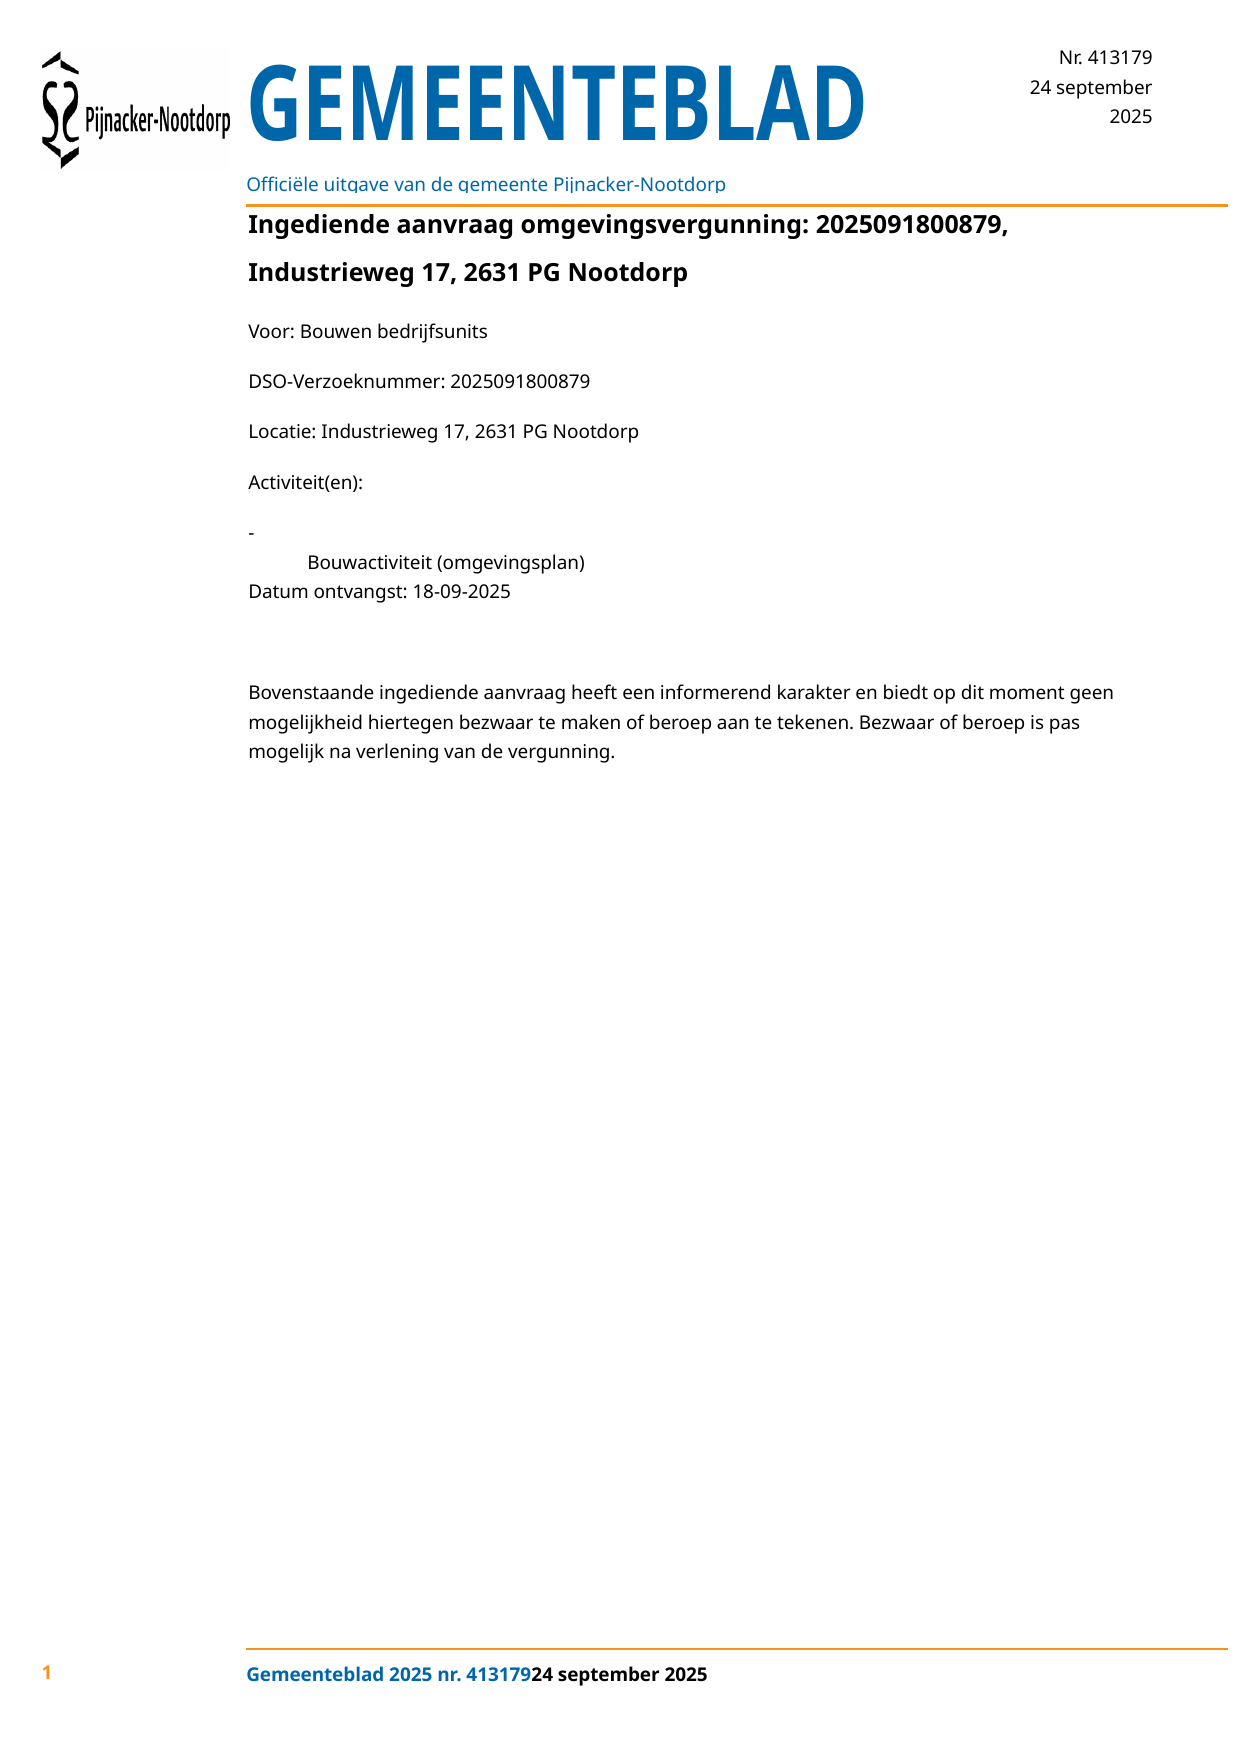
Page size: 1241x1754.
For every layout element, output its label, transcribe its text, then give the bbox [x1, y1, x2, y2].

picture [41, 47, 231, 172]
text Locatie: Industrieweg 17, 2631 PG Nootdorp [248, 419, 1152, 444]
text Voor: Bouwen bedrijfsunits [248, 318, 1152, 344]
text DSO-Verzoeknummer: 2025091800879 [248, 368, 1152, 394]
text Datum ontvangst: 18-09-2025 [248, 579, 1152, 604]
text Bovenstaande ingediende aanvraag heeft een informerend karakter en biedt op dit moment geen mogelijkheid hiertegen bezwaar te maken of beroep aan te tekenen. Bezwaar of beroep is pas mogelijk na verlening van de vergunning. [248, 679, 1152, 764]
text Ingediende aanvraag omgevingsvergunning: 2025091800879, Industrieweg 17, 2631 PG Nootdorp [248, 207, 1152, 288]
list Bouwactiviteit (omgevingsplan) [248, 549, 1152, 575]
text Activiteit(en): [248, 469, 1152, 495]
